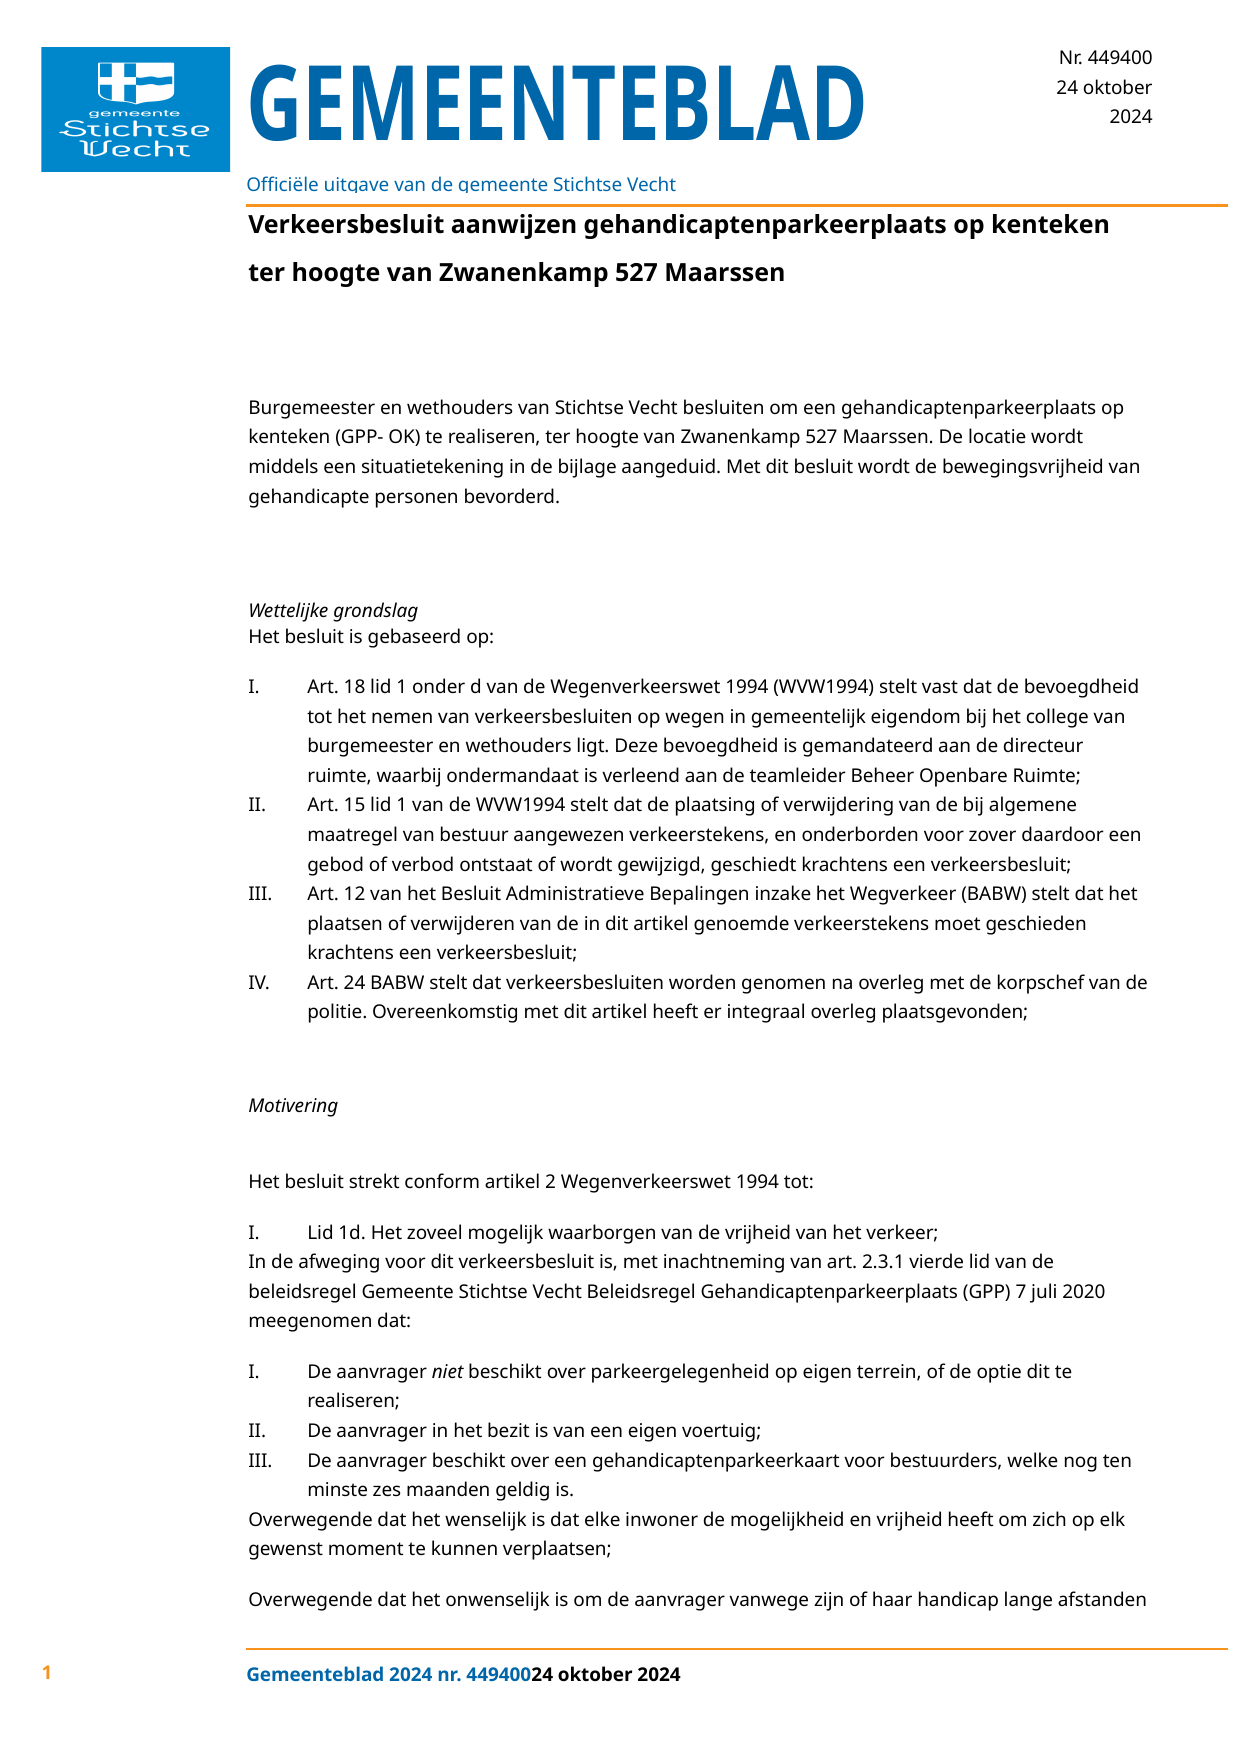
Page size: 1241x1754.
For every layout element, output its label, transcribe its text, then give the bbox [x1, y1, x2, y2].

text Overwegende dat het wenselijk is dat elke inwoner de mogelijkheid en vrijheid heeft om zich op elk gewenst moment te kunnen verplaatsen; [248, 1506, 1152, 1561]
list Art. 24 BABW stelt dat verkeersbesluiten worden genomen na overleg met de korpschef van de politie. Overeenkomstig met dit artikel heeft er integraal overleg plaatsgevonden; [248, 969, 1152, 1024]
list Lid 1d. Het zoveel mogelijk waarborgen van de vrijheid van het verkeer; [248, 1219, 1152, 1244]
list De aanvrager beschikt over een gehandicaptenparkeerkaart voor bestuurders, welke nog ten minste zes maanden geldig is. [248, 1447, 1152, 1502]
text Burgemeester en wethouders van Stichtse Vecht besluiten om een gehandicaptenparkeerplaats op kenteken (GPP- OK) te realiseren, ter hoogte van Zwanenkamp 527 Maarssen. De locatie wordt middels een situatietekening in de bijlage aangeduid. Met dit besluit wordt de bewegingsvrijheid van gehandicapte personen bevorderd. [248, 394, 1152, 508]
text Het besluit is gebaseerd op: [248, 623, 1152, 649]
text Motivering [248, 1092, 1152, 1118]
list De aanvrager in het bezit is van een eigen voertuig; [248, 1417, 1152, 1443]
text Overwegende dat het onwenselijk is om de aanvrager vanwege zijn of haar handicap lange afstanden [248, 1586, 1152, 1612]
text Wettelijke grondslag [248, 597, 1152, 623]
text Verkeersbesluit aanwijzen gehandicaptenparkeerplaats op kenteken ter hoogte van Zwanenkamp 527 Maarssen [248, 207, 1152, 288]
list De aanvrager niet beschikt over parkeergelegenheid op eigen terrein, of de optie dit te realiseren; [248, 1358, 1152, 1413]
text Het besluit strekt conform artikel 2 Wegenverkeerswet 1994 tot: [248, 1168, 1152, 1194]
list Art. 18 lid 1 onder d van de Wegenverkeerswet 1994 (WVW1994) stelt vast dat de bevoegdheid tot het nemen van verkeersbesluiten op wegen in gemeentelijk eigendom bij het college van burgemeester en wethouders ligt. Deze bevoegdheid is gemandateerd aan de directeur ruimte, waarbij ondermandaat is verleend aan de teamleider Beheer Openbare Ruimte; [248, 673, 1152, 788]
text In de afweging voor dit verkeersbesluit is, met inachtneming van art. 2.3.1 vierde lid van de beleidsregel Gemeente Stichtse Vecht Beleidsregel Gehandicaptenparkeerplaats (GPP) 7 juli 2020 meegenomen dat: [248, 1248, 1152, 1333]
picture [137, 63, 174, 103]
list Art. 15 lid 1 van de WVW1994 stelt dat de plaatsing of verwijdering van de bij algemene maatregel van bestuur aangewezen verkeerstekens, en onderborden voor zover daardoor een gebod of verbod ontstaat of wordt gewijzigd, geschiedt krachtens een verkeersbesluit; [248, 792, 1152, 877]
picture [99, 63, 135, 101]
list Art. 12 van het Besluit Administratieve Bepalingen inzake het Wegverkeer (BABW) stelt dat het plaatsen of verwijderen van de in dit artikel genoemde verkeerstekens moet geschieden krachtens een verkeersbesluit; [248, 880, 1152, 965]
